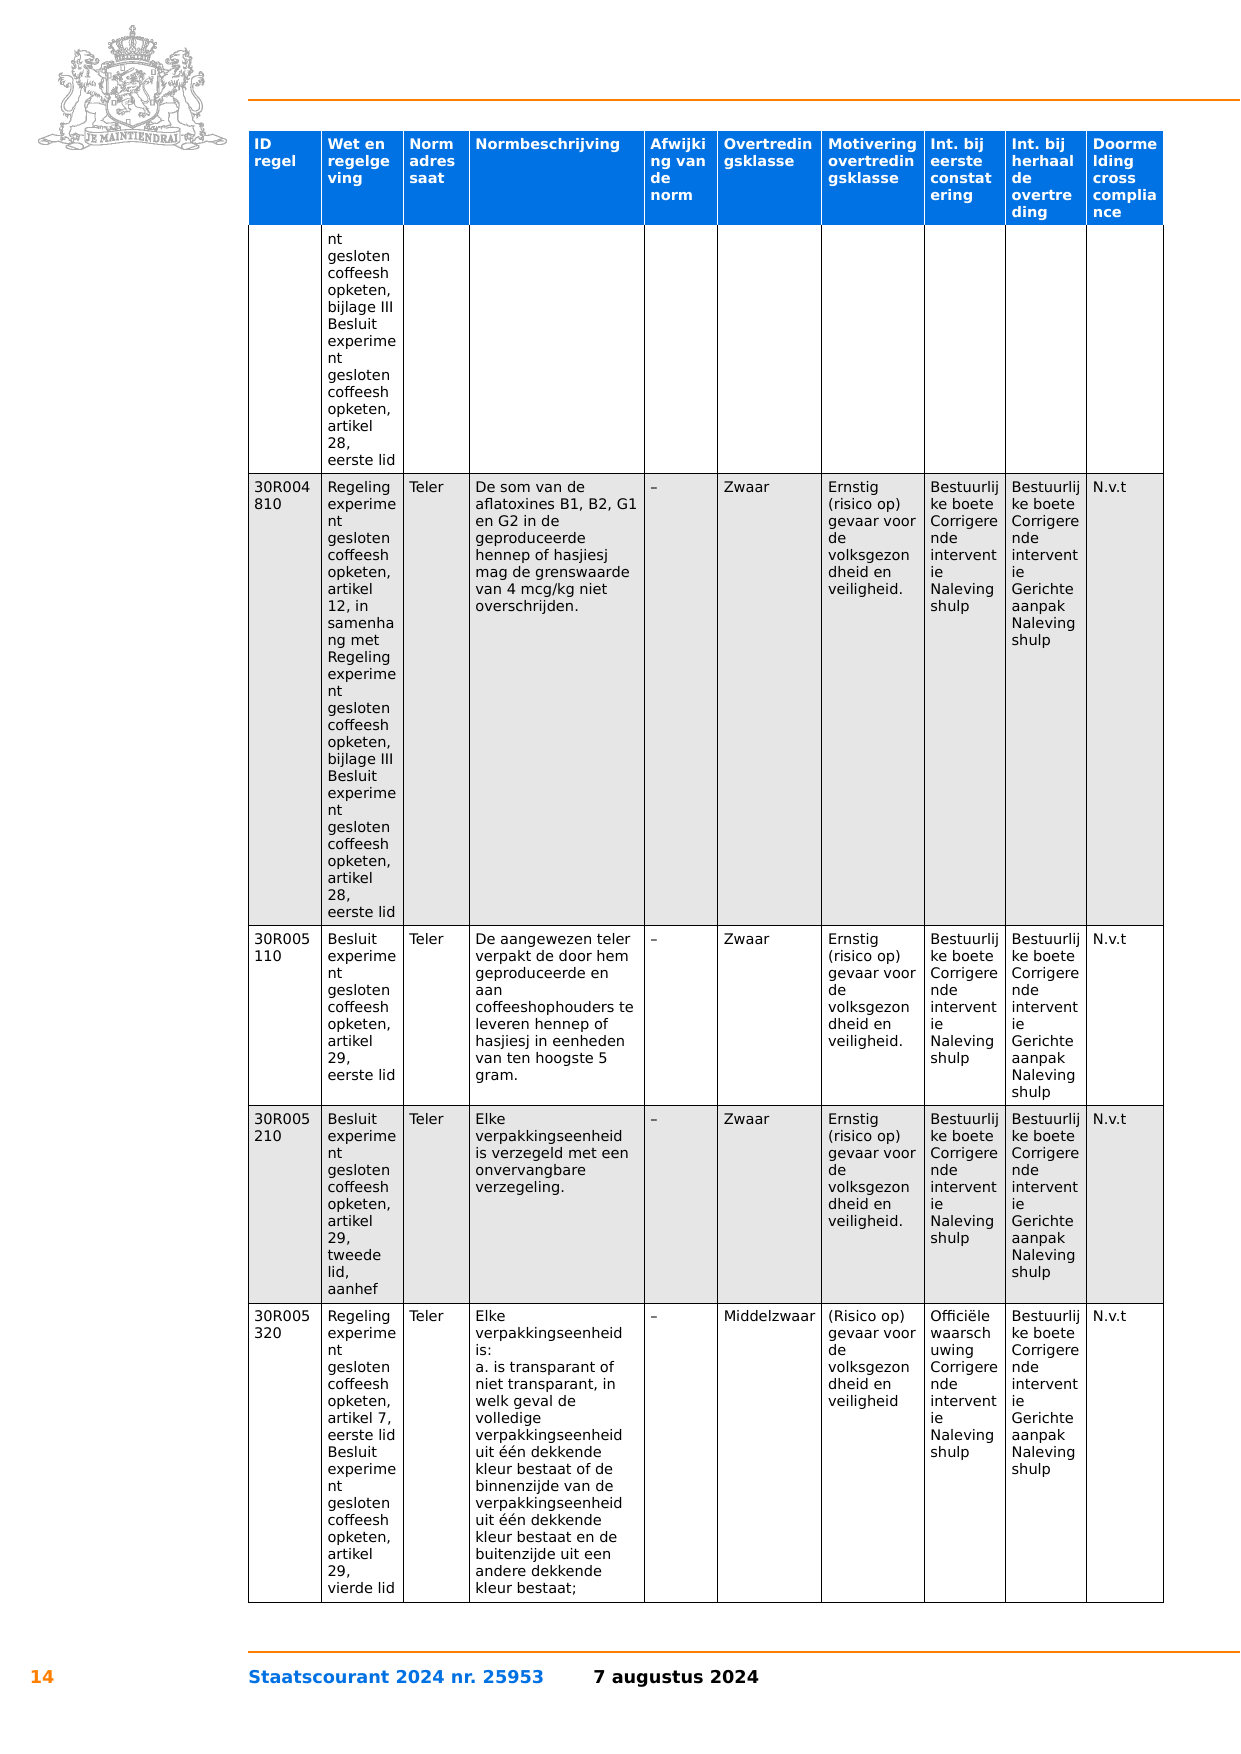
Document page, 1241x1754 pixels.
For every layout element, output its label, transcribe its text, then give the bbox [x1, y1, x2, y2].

table_cell Teler [404, 1304, 469, 1602]
table_cell Teler [404, 1106, 469, 1303]
table_cell Officiële waarschuwing Corrigerende interventie Nalevingshulp [925, 1304, 1005, 1602]
picture [38, 25, 227, 150]
table_header Doormelding cross compliance [1087, 131, 1163, 225]
table_header Int. bij eerste constatering [925, 131, 1005, 225]
table_cell [1087, 226, 1163, 473]
table_cell De aangewezen teler verpakt de door hem geproduceerde en aan coffeeshophouders te leveren hennep of hasjiesj in eenheden van ten hoogste 5 gram. [470, 926, 644, 1105]
table_cell Regeling experiment gesloten coffeeshopketen, artikel 7, eerste lid Besluit experiment gesloten coffeeshopketen, artikel 29, vierde lid [322, 1304, 403, 1602]
table_cell Zwaar [718, 926, 821, 1105]
table_header Normbeschrijving [470, 131, 644, 225]
table_cell Bestuurlijke boete Corrigerende interventie Gerichte aanpak Nalevingshulp [1006, 1106, 1086, 1303]
table_cell [249, 226, 321, 473]
table_header Afwijking van de norm [645, 131, 717, 225]
table_header Motivering overtredingsklasse [822, 131, 924, 225]
table_cell Besluit experiment gesloten coffeeshopketen, artikel 29, tweede lid, aanhef [322, 1106, 403, 1303]
table_cell 30R005320 [249, 1304, 321, 1602]
table_header ID regel [249, 131, 321, 225]
table_cell [404, 226, 469, 473]
table_cell 30R005110 [249, 926, 321, 1105]
table_cell – [645, 474, 717, 925]
table_cell 30R004810 [249, 474, 321, 925]
table_header Overtredingsklasse [718, 131, 821, 225]
table_cell nt gesloten coffeeshopketen, bijlage III Besluit experiment gesloten coffeeshopketen, artikel 28, eerste lid [322, 226, 403, 473]
table_cell N.v.t [1087, 1304, 1163, 1602]
table_cell Zwaar [718, 474, 821, 925]
table_cell [822, 226, 924, 473]
table_cell [645, 226, 717, 473]
table_cell Bestuurlijke boete Corrigerende interventie Nalevingshulp [925, 926, 1005, 1105]
table_cell N.v.t [1087, 474, 1163, 925]
table_header Int. bij herhaalde overtreding [1006, 131, 1086, 225]
table_cell Ernstig (risico op) gevaar voor de volksgezondheid en veiligheid. [822, 926, 924, 1105]
table_cell Zwaar [718, 1106, 821, 1303]
table_cell [718, 226, 821, 473]
table_cell Ernstig (risico op) gevaar voor de volksgezondheid en veiligheid. [822, 1106, 924, 1303]
table_cell Elke verpakkingseenheid is verzegeld met een onvervangbare verzegeling. [470, 1106, 644, 1303]
table_cell (Risico op) gevaar voor de volksgezondheid en veiligheid [822, 1304, 924, 1602]
table_cell Teler [404, 474, 469, 925]
table_cell Bestuurlijke boete Corrigerende interventie Gerichte aanpak Nalevingshulp [1006, 926, 1086, 1105]
table_cell Elke verpakkingseenheid is: a. is transparant of niet transparant, in welk geval de volledige verpakkingseenheid uit één dekkende kleur bestaat of de binnenzijde van de verpakkingseenheid uit één dekkende kleur bestaat en de buitenzijde uit een andere dekkende kleur bestaat; [470, 1304, 644, 1602]
table_cell Teler [404, 926, 469, 1105]
table_cell [925, 226, 1005, 473]
table_cell N.v.t [1087, 926, 1163, 1105]
table_cell Bestuurlijke boete Corrigerende interventie Gerichte aanpak Nalevingshulp [1006, 474, 1086, 925]
table_cell [1006, 226, 1086, 473]
table_cell – [645, 926, 717, 1105]
table_cell 30R005210 [249, 1106, 321, 1303]
table_cell – [645, 1106, 717, 1303]
table_cell Regeling experiment gesloten coffeeshopketen, artikel 12, in samenhang met Regeling experiment gesloten coffeeshopketen, bijlage III Besluit experiment gesloten coffeeshopketen, artikel 28, eerste lid [322, 474, 403, 925]
table_cell Ernstig (risico op) gevaar voor de volksgezondheid en veiligheid. [822, 474, 924, 925]
table_cell Bestuurlijke boete Corrigerende interventie Nalevingshulp [925, 474, 1005, 925]
table_cell [470, 226, 644, 473]
table_cell Bestuurlijke boete Corrigerende interventie Nalevingshulp [925, 1106, 1005, 1303]
table_header Wet en regelgeving [322, 131, 403, 225]
table_cell N.v.t [1087, 1106, 1163, 1303]
table_header Normadressaat [404, 131, 469, 225]
table_cell De som van de aflatoxines B1, B2, G1 en G2 in de geproduceerde hennep of hasjiesj mag de grenswaarde van 4 mcg/kg niet overschrijden. [470, 474, 644, 925]
table_cell Bestuurlijke boete Corrigerende interventie Gerichte aanpak Nalevingshulp [1006, 1304, 1086, 1602]
table_cell – [645, 1304, 717, 1602]
table_cell Middelzwaar [718, 1304, 821, 1602]
table_cell Besluit experiment gesloten coffeeshopketen, artikel 29, eerste lid [322, 926, 403, 1105]
